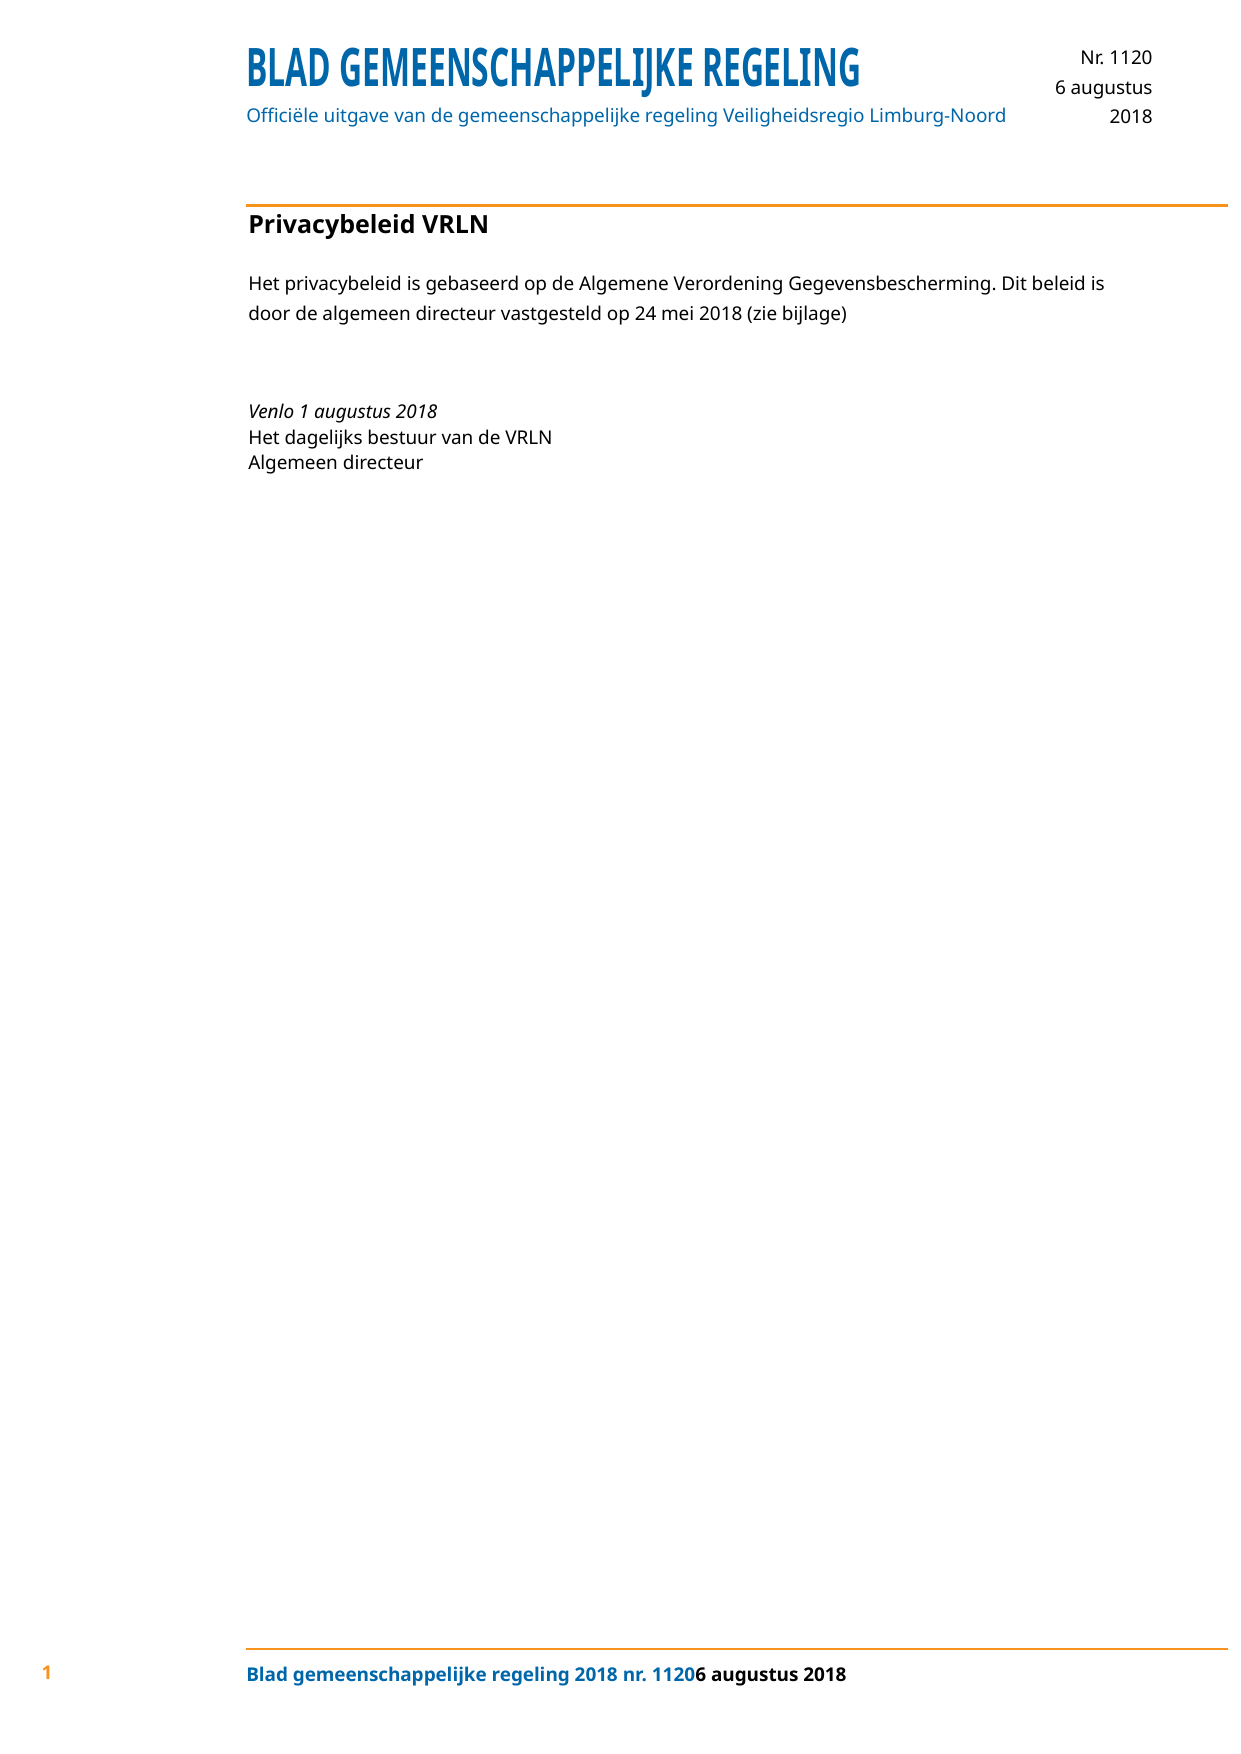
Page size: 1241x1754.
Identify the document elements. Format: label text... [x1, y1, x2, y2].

text Venlo 1 augustus 2018 [248, 398, 1152, 424]
text Algemeen directeur [248, 449, 1152, 475]
picture [41, 47, 231, 172]
text Het privacybeleid is gebaseerd op de Algemene Verordening Gegevensbescherming. Dit beleid is door de algemeen directeur vastgesteld op 24 mei 2018 (zie bijlage) [248, 270, 1152, 326]
text Het dagelijks bestuur van de VRLN [248, 424, 1152, 449]
text Privacybeleid VRLN [248, 207, 1152, 241]
